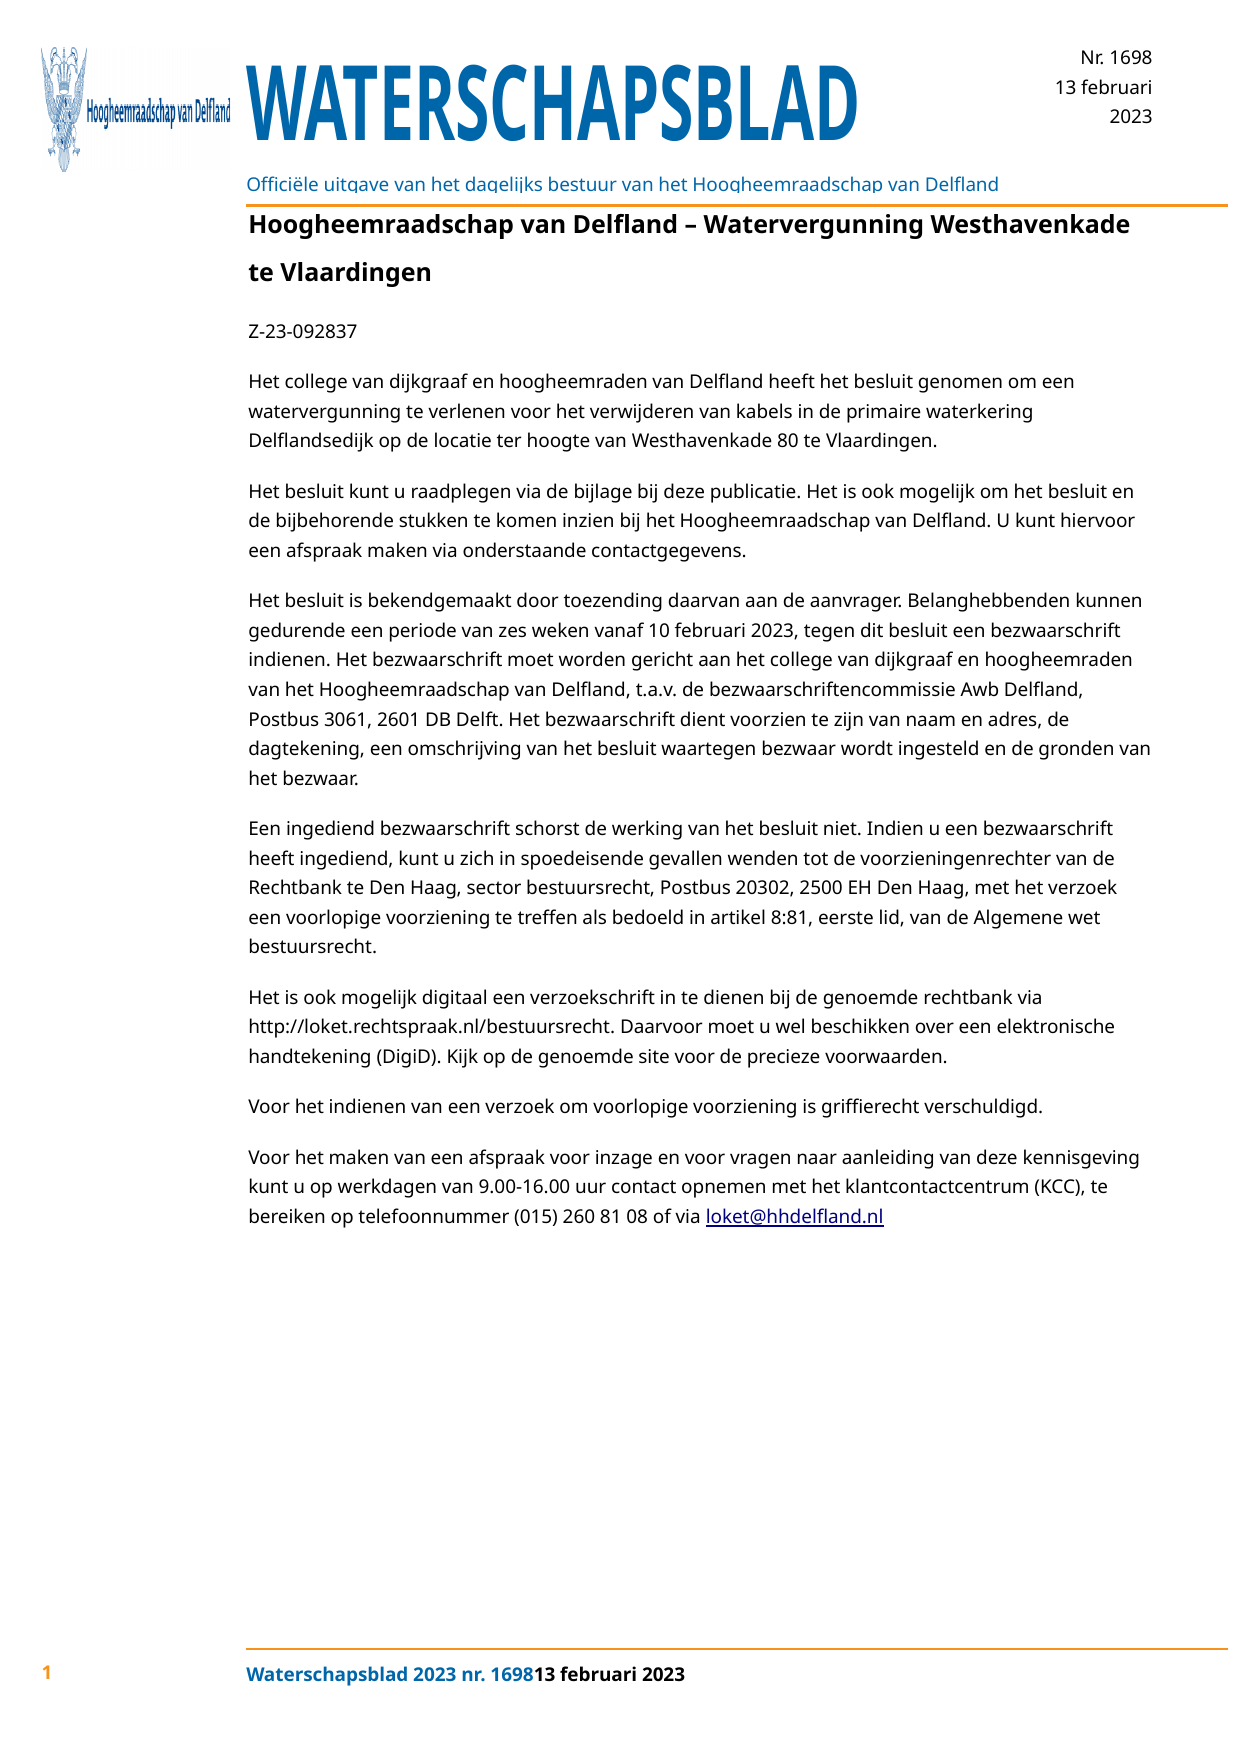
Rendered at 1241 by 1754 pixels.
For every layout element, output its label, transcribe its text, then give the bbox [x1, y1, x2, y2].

picture [41, 47, 231, 172]
text Voor het indienen van een verzoek om voorlopige voorziening is griffierecht verschuldigd. [248, 1094, 1152, 1119]
text Een ingediend bezwaarschrift schorst de werking van het besluit niet. Indien u een bezwaarschrift heeft ingediend, kunt u zich in spoedeisende gevallen wenden tot de voorzieningenrechter van de Rechtbank te Den Haag, sector bestuursrecht, Postbus 20302, 2500 EH Den Haag, met het verzoek een voorlopige voorziening te treffen als bedoeld in artikel 8:81, eerste lid, van de Algemene wet bestuursrecht. [248, 815, 1152, 959]
text Z-23-092837 [248, 318, 1152, 344]
text Voor het maken van een afspraak voor inzage en voor vragen naar aanleiding van deze kennisgeving kunt u op werkdagen van 9.00-16.00 uur contact opnemen met het klantcontactcentrum (KCC), te bereiken op telefoonnummer (015) 260 81 08 of via loket@hhdelfland.nl [248, 1144, 1152, 1229]
text Hoogheemraadschap van Delfland – Watervergunning Westhavenkade te Vlaardingen [248, 207, 1152, 288]
text Het college van dijkgraaf en hoogheemraden van Delfland heeft het besluit genomen om een watervergunning te verlenen voor het verwijderen van kabels in de primaire waterkering Delflandsedijk op de locatie ter hoogte van Westhavenkade 80 te Vlaardingen. [248, 368, 1152, 453]
text Het is ook mogelijk digitaal een verzoekschrift in te dienen bij de genoemde rechtbank via http://loket.rechtspraak.nl/bestuursrecht. Daarvoor moet u wel beschikken over een elektronische handtekening (DigiD). Kijk op de genoemde site voor de precieze voorwaarden. [248, 984, 1152, 1069]
text Het besluit is bekendgemaakt door toezending daarvan aan de aanvrager. Belanghebbenden kunnen gedurende een periode van zes weken vanaf 10 februari 2023, tegen dit besluit een bezwaarschrift indienen. Het bezwaarschrift moet worden gericht aan het college van dijkgraaf en hoogheemraden van het Hoogheemraadschap van Delfland, t.a.v. de bezwaarschriftencommissie Awb Delfland, Postbus 3061, 2601 DB Delft. Het bezwaarschrift dient voorzien te zijn van naam en adres, de dagtekening, een omschrijving van het besluit waartegen bezwaar wordt ingesteld en de gronden van het bezwaar. [248, 587, 1152, 791]
text Het besluit kunt u raadplegen via de bijlage bij deze publicatie. Het is ook mogelijk om het besluit en de bijbehorende stukken te komen inzien bij het Hoogheemraadschap van Delfland. U kunt hiervoor een afspraak maken via onderstaande contactgegevens. [248, 478, 1152, 563]
